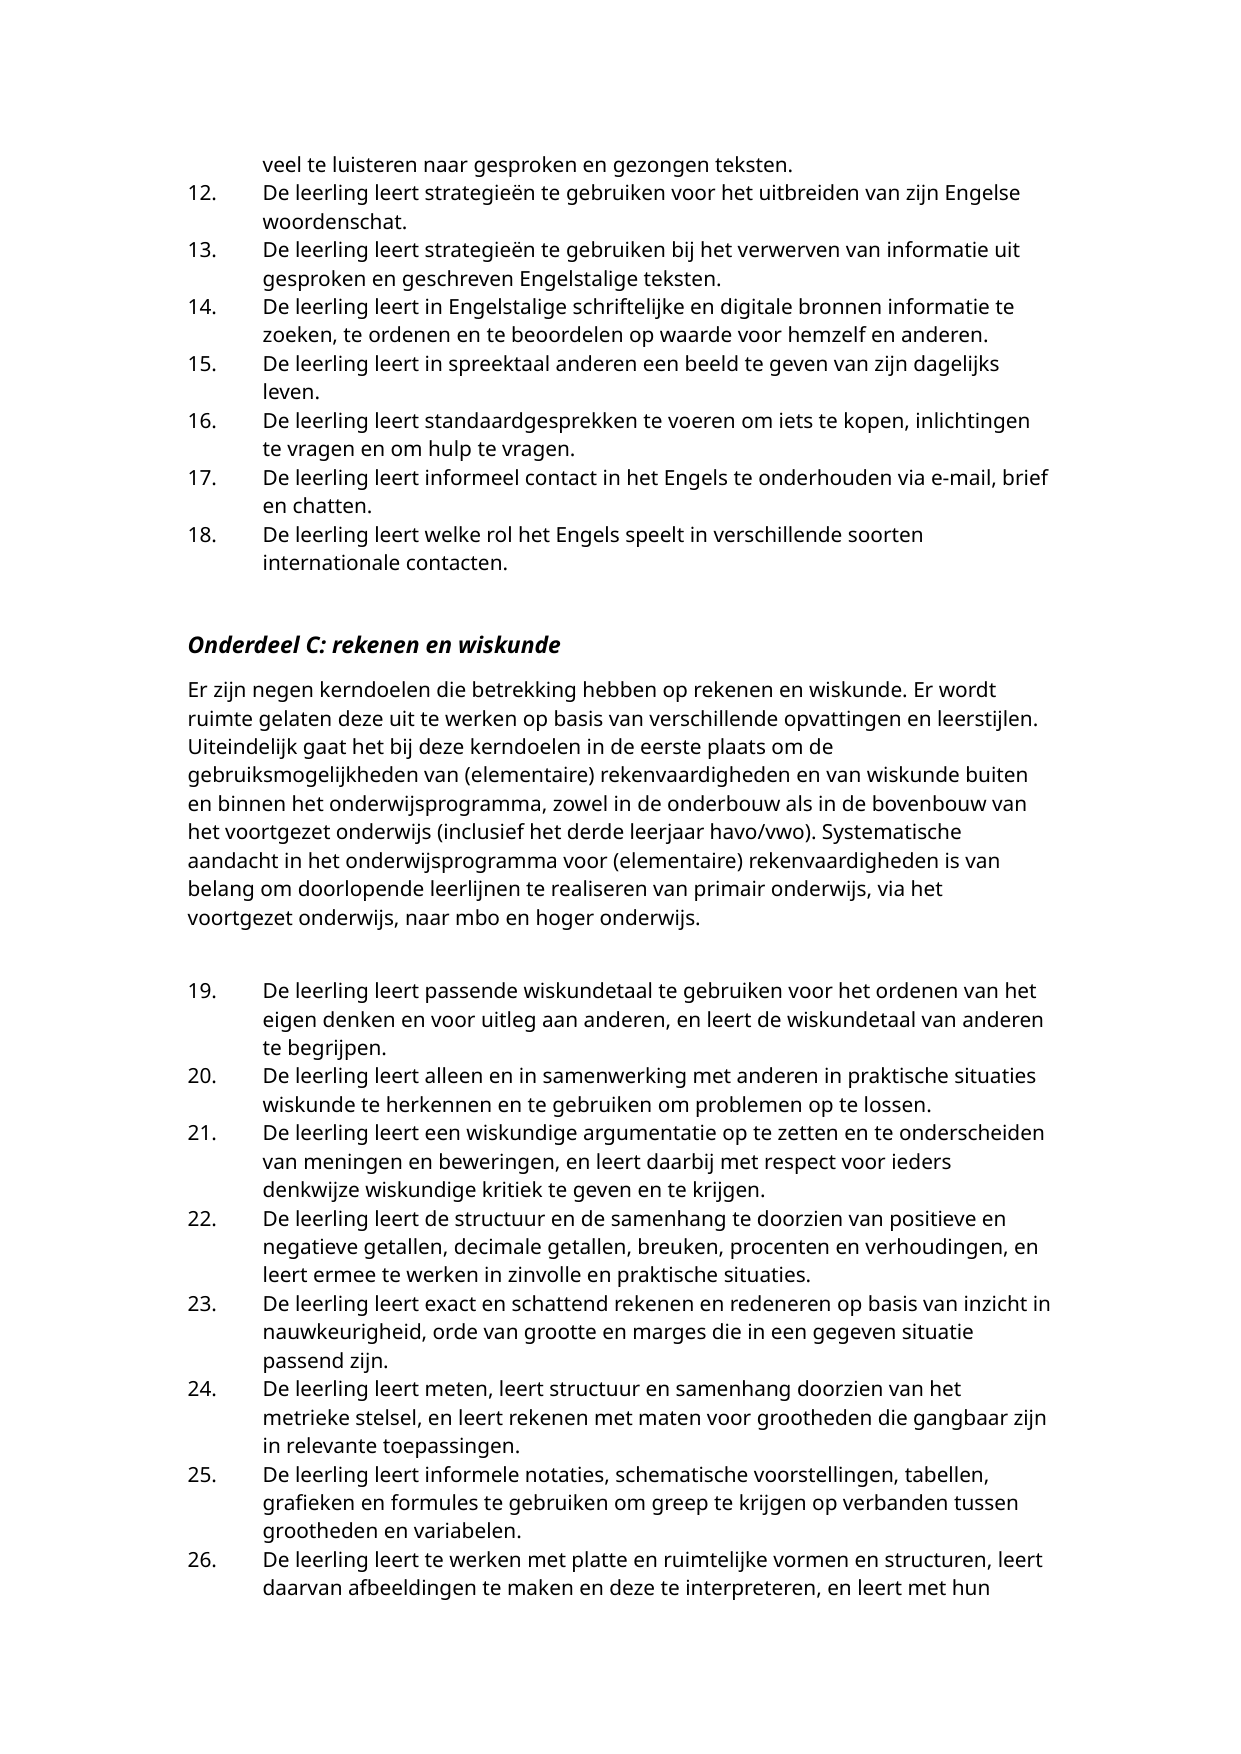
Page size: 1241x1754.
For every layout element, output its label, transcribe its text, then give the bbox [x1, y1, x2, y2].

list De leerling leert de structuur en de samenhang te doorzien van positieve en negatieve getallen, decimale getallen, breuken, procenten en verhoudingen, en leert ermee te werken in zinvolle en praktische situaties. [187, 1204, 1053, 1289]
list De leerling leert informele notaties, schematische voorstellingen, tabellen, grafieken en formules te gebruiken om greep te krijgen op verbanden tussen grootheden en variabelen. [187, 1460, 1053, 1545]
list De leerling leert exact en schattend rekenen en redeneren op basis van inzicht in nauwkeurigheid, orde van grootte en marges die in een gegeven situatie passend zijn. [187, 1289, 1053, 1374]
list De leerling leert in spreektaal anderen een beeld te geven van zijn dagelijks leven. [187, 349, 1053, 406]
list De leerling leert welke rol het Engels speelt in verschillende soorten internationale contacten. [187, 520, 1053, 577]
list De leerling leert in Engelstalige schriftelijke en digitale bronnen informatie te zoeken, te ordenen en te beoordelen op waarde voor hemzelf en anderen. [187, 292, 1053, 349]
list De leerling leert alleen en in samenwerking met anderen in praktische situaties wiskunde te herkennen en te gebruiken om problemen op te lossen. [187, 1062, 1053, 1118]
list De leerling leert meten, leert structuur en samenhang doorzien van het metrieke stelsel, en leert rekenen met maten voor grootheden die gangbaar zijn in relevante toepassingen. [187, 1374, 1053, 1460]
text Er zijn negen kerndoelen die betrekking hebben op rekenen en wiskunde. Er wordt ruimte gelaten deze uit te werken op basis van verschillende opvattingen en leerstijlen. Uiteindelijk gaat het bij deze kerndoelen in de eerste plaats om de gebruiksmogelijkheden van (elementaire) rekenvaardigheden en van wiskunde buiten en binnen het onderwijsprogramma, zowel in de onderbouw als in de bovenbouw van het voortgezet onderwijs (inclusief het derde leerjaar havo/vwo). Systematische aandacht in het onderwijsprogramma voor (elementaire) rekenvaardigheden is van belang om doorlopende leerlijnen te realiseren van primair onderwijs, via het voortgezet onderwijs, naar mbo en hoger onderwijs. [187, 675, 1053, 931]
list De leerling leert strategieën te gebruiken voor het uitbreiden van zijn Engelse woordenschat. [187, 178, 1053, 235]
list De leerling leert passende wiskundetaal te gebruiken voor het ordenen van het eigen denken en voor uitleg aan anderen, en leert de wiskundetaal van anderen te begrijpen. [187, 976, 1053, 1062]
list De leerling leert strategieën te gebruiken bij het verwerven van informatie uit gesproken en geschreven Engelstalige teksten. [187, 235, 1053, 292]
list veel te luisteren naar gesproken en gezongen teksten. [187, 150, 1053, 178]
subtitle Onderdeel C: rekenen en wiskunde [187, 629, 1053, 660]
list De leerling leert een wiskundige argumentatie op te zetten en te onderscheiden van meningen en beweringen, en leert daarbij met respect voor ieders denkwijze wiskundige kritiek te geven en te krijgen. [187, 1118, 1053, 1204]
list De leerling leert informeel contact in het Engels te onderhouden via e-mail, brief en chatten. [187, 463, 1053, 520]
list De leerling leert standaardgesprekken te voeren om iets te kopen, inlichtingen te vragen en om hulp te vragen. [187, 406, 1053, 463]
list De leerling leert te werken met platte en ruimtelijke vormen en structuren, leert daarvan afbeeldingen te maken en deze te interpreteren, en leert met hun [187, 1545, 1053, 1602]
